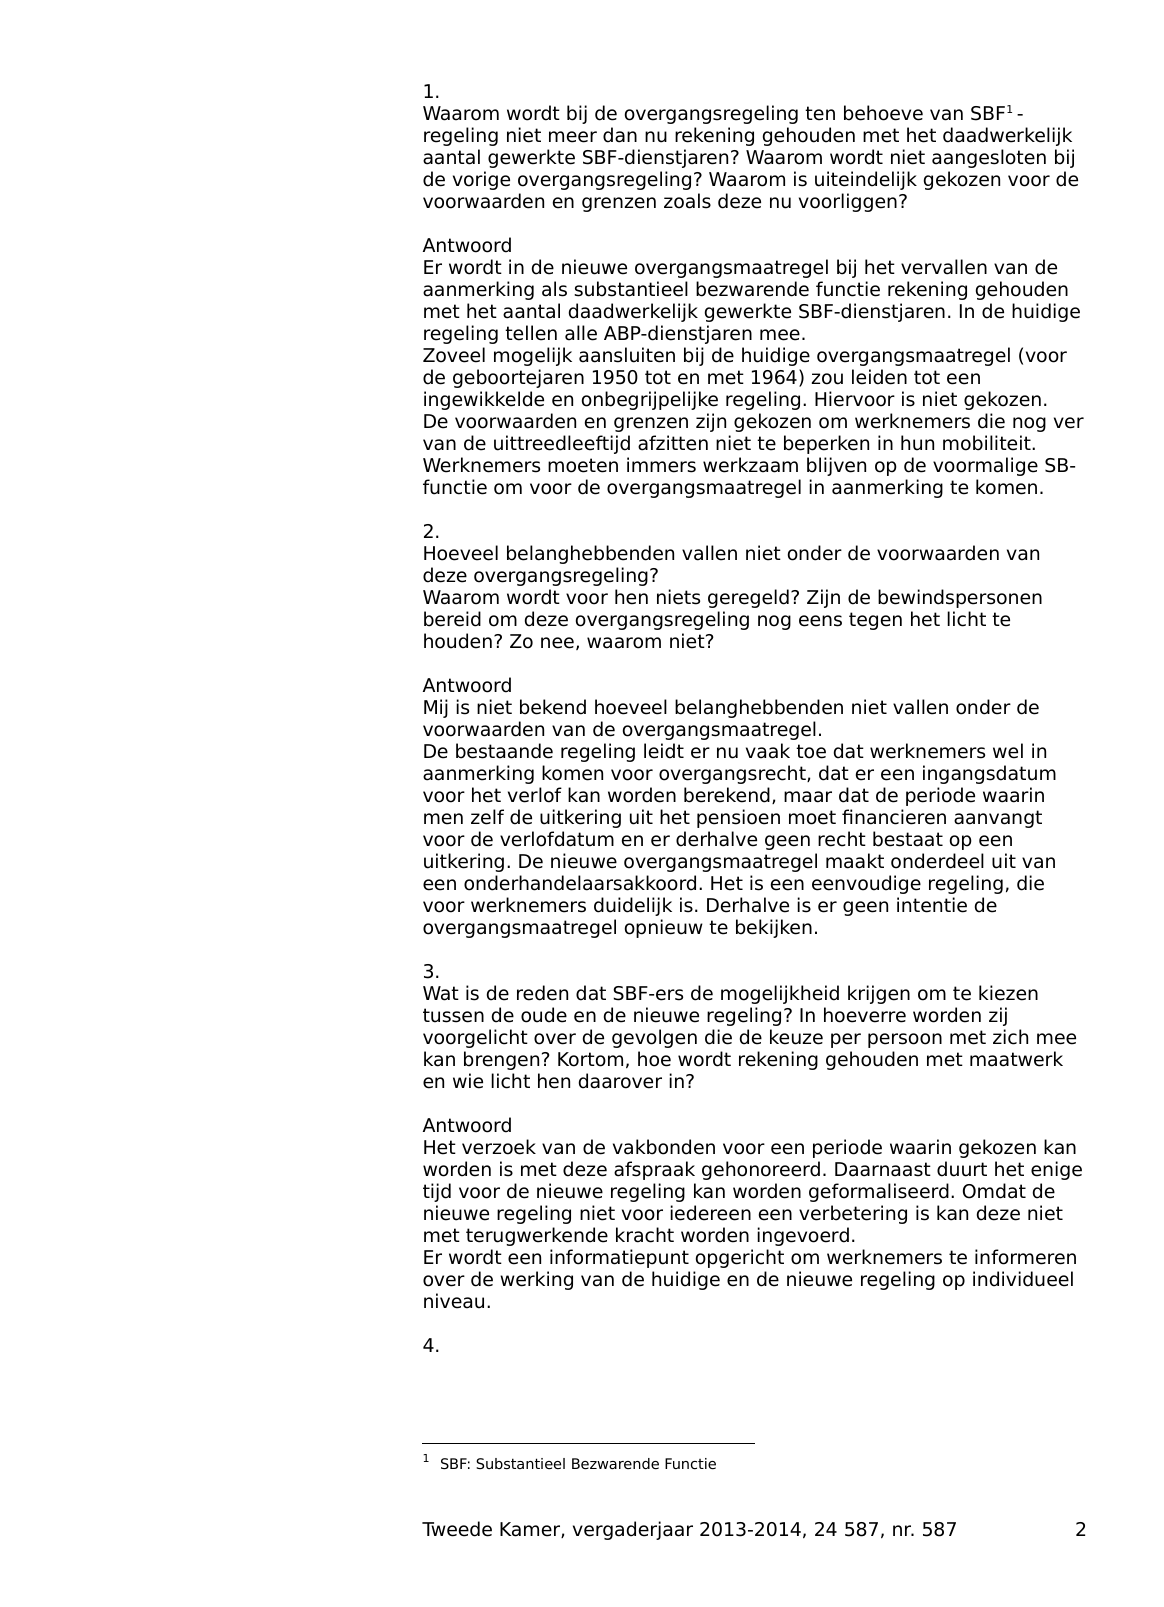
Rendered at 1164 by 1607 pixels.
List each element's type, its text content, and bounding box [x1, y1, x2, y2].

text 3. [422, 961, 1087, 983]
text Er wordt in de nieuwe overgangsmaatregel bij het vervallen van de aanmerking als substantieel bezwarende functie rekening gehouden met het aantal daadwerkelijk gewerkte SBF-dienstjaren. In de huidige regeling tellen alle ABP-dienstjaren mee. [422, 257, 1087, 345]
text 2. [422, 521, 1087, 543]
text Wat is de reden dat SBF-ers de mogelijkheid krijgen om te kiezen tussen de oude en de nieuwe regeling? In hoeverre worden zij voorgelicht over de gevolgen die de keuze per persoon met zich mee kan brengen? Kortom, hoe wordt rekening gehouden met maatwerk en wie licht hen daarover in? [422, 983, 1087, 1093]
text SBF: Substantieel Bezwarende Functie [422, 1452, 1087, 1474]
text Antwoord [422, 675, 1087, 697]
text Waarom wordt voor hen niets geregeld? Zijn de bewindspersonen bereid om deze overgangsregeling nog eens tegen het licht te houden? Zo nee, waarom niet? [422, 587, 1087, 653]
text Antwoord [422, 235, 1087, 257]
text De voorwaarden en grenzen zijn gekozen om werknemers die nog ver van de uittreedleeftijd afzitten niet te beperken in hun mobiliteit. Werknemers moeten immers werkzaam blijven op de voormalige SB-functie om voor de overgangsmaatregel in aanmerking te komen. [422, 411, 1087, 499]
text 1. [422, 81, 1087, 103]
text Zoveel mogelijk aansluiten bij de huidige overgangsmaatregel (voor de geboortejaren 1950 tot en met 1964) zou leiden tot een ingewikkelde en onbegrijpelijke regeling. Hiervoor is niet gekozen. [422, 345, 1087, 411]
text Waarom wordt bij de overgangsregeling ten behoeve van SBF-regeling niet meer dan nu rekening gehouden met het daadwerkelijk aantal gewerkte SBF-dienstjaren? Waarom wordt niet aangesloten bij de vorige overgangsregeling? Waarom is uiteindelijk gekozen voor de voorwaarden en grenzen zoals deze nu voorliggen? [422, 103, 1087, 213]
text Antwoord [422, 1115, 1087, 1137]
text Hoeveel belanghebbenden vallen niet onder de voorwaarden van deze overgangsregeling? [422, 543, 1087, 587]
text 4. [422, 1335, 1087, 1357]
text Mij is niet bekend hoeveel belanghebbenden niet vallen onder de voorwaarden van de overgangsmaatregel. [422, 697, 1087, 741]
text Er wordt een informatiepunt opgericht om werknemers te informeren over de werking van de huidige en de nieuwe regeling op individueel niveau. [422, 1247, 1087, 1313]
text De bestaande regeling leidt er nu vaak toe dat werknemers wel in aanmerking komen voor overgangsrecht, dat er een ingangsdatum voor het verlof kan worden berekend, maar dat de periode waarin men zelf de uitkering uit het pensioen moet financieren aanvangt voor de verlofdatum en er derhalve geen recht bestaat op een uitkering. De nieuwe overgangsmaatregel maakt onderdeel uit van een onderhandelaarsakkoord. Het is een eenvoudige regeling, die voor werknemers duidelijk is. Derhalve is er geen intentie de overgangsmaatregel opnieuw te bekijken. [422, 741, 1087, 939]
text Het verzoek van de vakbonden voor een periode waarin gekozen kan worden is met deze afspraak gehonoreerd. Daarnaast duurt het enige tijd voor de nieuwe regeling kan worden geformaliseerd. Omdat de nieuwe regeling niet voor iedereen een verbetering is kan deze niet met terugwerkende kracht worden ingevoerd. [422, 1137, 1087, 1247]
